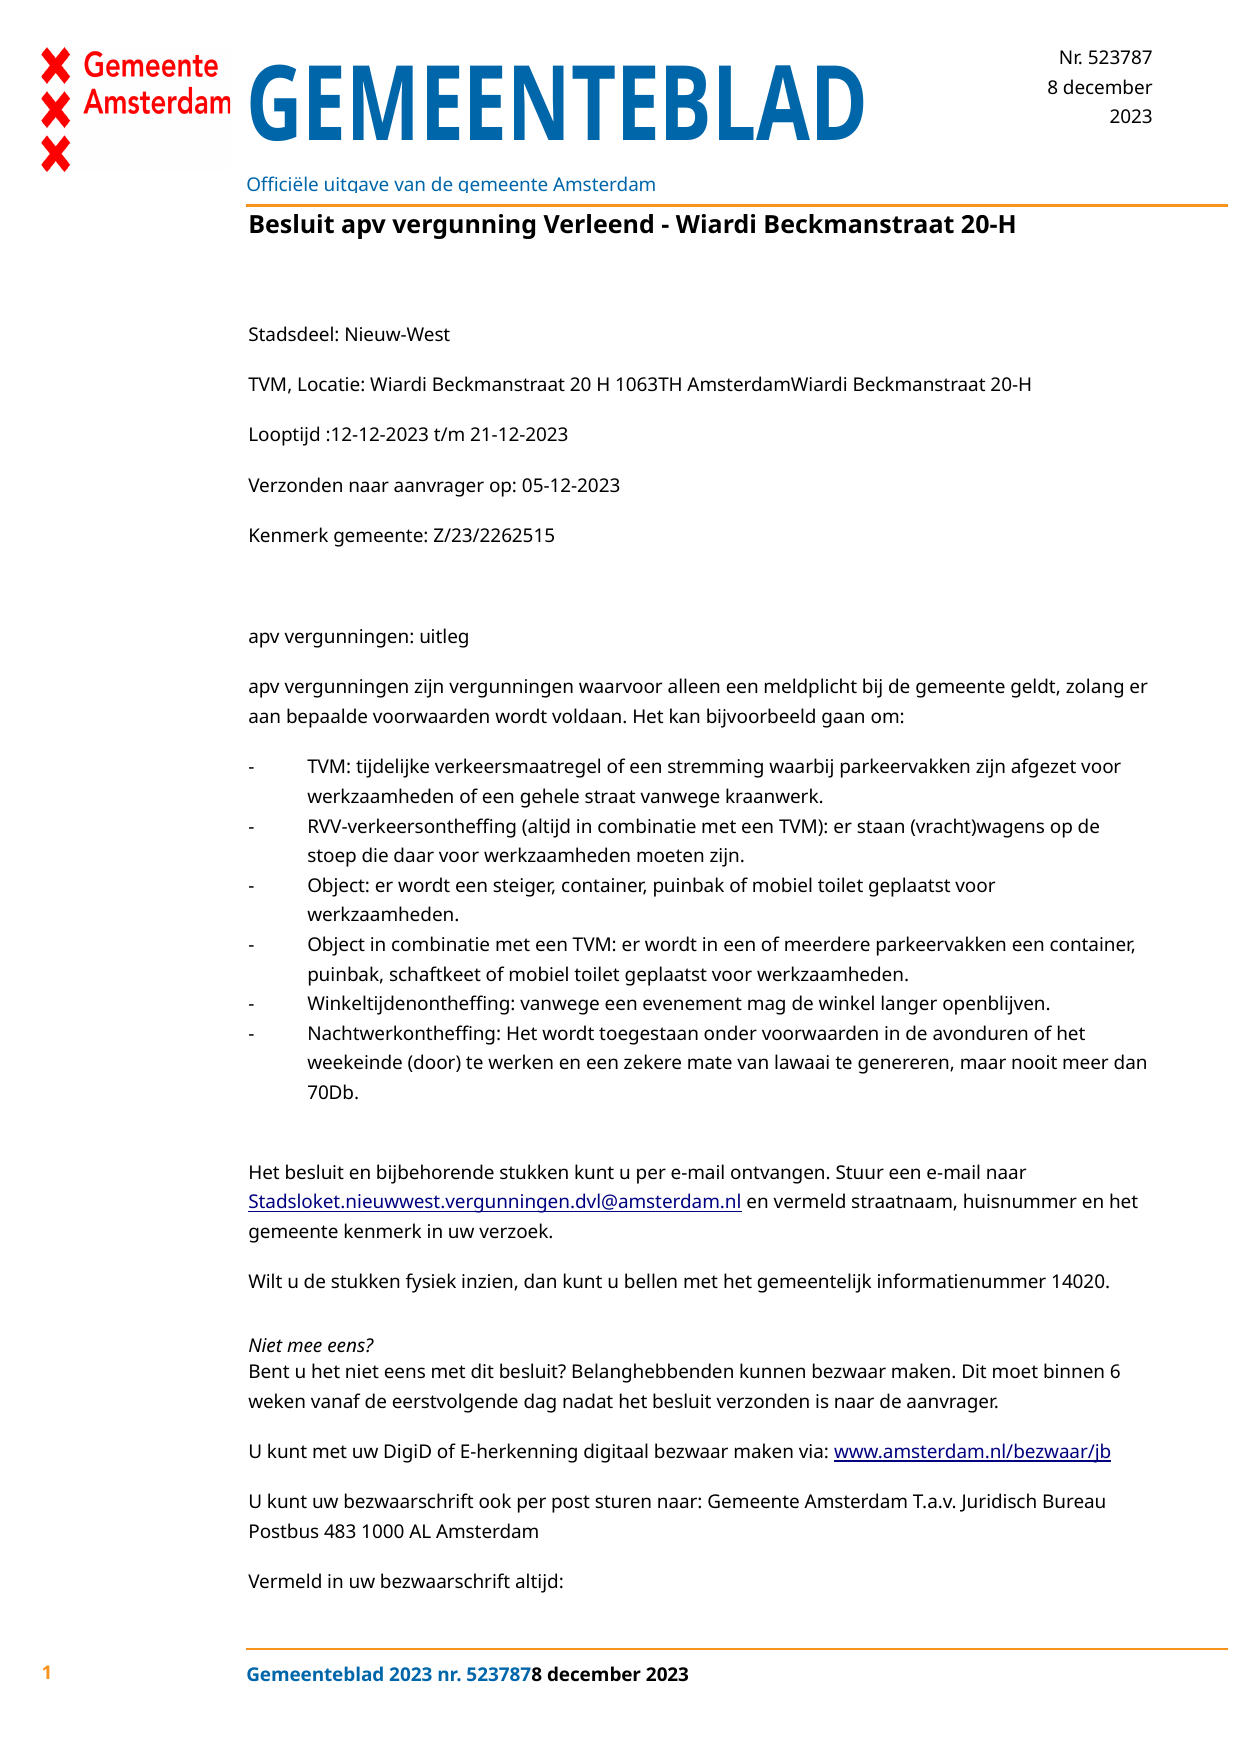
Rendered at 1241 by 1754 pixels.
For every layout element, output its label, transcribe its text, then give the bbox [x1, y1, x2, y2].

text Besluit apv vergunning Verleend - Wiardi Beckmanstraat 20-H [248, 207, 1152, 241]
text Verzonden naar aanvrager op: 05-12-2023 [248, 472, 1152, 498]
text Looptijd :12-12-2023 t/m 21-12-2023 [248, 422, 1152, 447]
text apv vergunningen zijn vergunningen waarvoor alleen een meldplicht bij de gemeente geldt, zolang er aan bepaalde voorwaarden wordt voldaan. Het kan bijvoorbeeld gaan om: [248, 674, 1152, 729]
list Winkeltijdenontheffing: vanwege een evenement mag de winkel langer openblijven. [248, 990, 1152, 1016]
text TVM, Locatie: Wiardi Beckmanstraat 20 H 1063TH AmsterdamWiardi Beckmanstraat 20-H [248, 371, 1152, 397]
picture [41, 47, 231, 172]
text Wilt u de stukken fysiek inzien, dan kunt u bellen met het gemeentelijk informatienummer 14020. [248, 1269, 1152, 1294]
text U kunt met uw DigiD of E-herkenning digitaal bezwaar maken via: www.amsterdam.nl/bezwaar/jb [248, 1438, 1152, 1464]
list Nachtwerkontheffing: Het wordt toegestaan onder voorwaarden in de avonduren of het weekeinde (door) te werken en een zekere mate van lawaai te genereren, maar nooit meer dan 70Db. [248, 1020, 1152, 1105]
text Vermeld in uw bezwaarschrift altijd: [248, 1569, 1152, 1594]
text apv vergunningen: uitleg [248, 623, 1152, 649]
text Niet mee eens? [248, 1333, 1152, 1358]
text Bent u het niet eens met dit besluit? Belanghebbenden kunnen bezwaar maken. Dit moet binnen 6 weken vanaf de eerstvolgende dag nadat het besluit verzonden is naar de aanvrager. [248, 1358, 1152, 1414]
text U kunt uw bezwaarschrift ook per post sturen naar: Gemeente Amsterdam T.a.v. Juridisch Bureau Postbus 483 1000 AL Amsterdam [248, 1489, 1152, 1544]
list Object in combinatie met een TVM: er wordt in een of meerdere parkeervakken een container, puinbak, schaftkeet of mobiel toilet geplaatst voor werkzaamheden. [248, 931, 1152, 986]
text Stadsdeel: Nieuw-West [248, 321, 1152, 346]
list RVV-verkeersontheffing (altijd in combinatie met een TVM): er staan (vracht)wagens op de stoep die daar voor werkzaamheden moeten zijn. [248, 813, 1152, 868]
list Object: er wordt een steiger, container, puinbak of mobiel toilet geplaatst voor werkzaamheden. [248, 872, 1152, 927]
list TVM: tijdelijke verkeersmaatregel of een stremming waarbij parkeervakken zijn afgezet voor werkzaamheden of een gehele straat vanwege kraanwerk. [248, 754, 1152, 809]
text Kenmerk gemeente: Z/23/2262515 [248, 522, 1152, 548]
text Het besluit en bijbehorende stukken kunt u per e-mail ontvangen. Stuur een e-mail naar Stadsloket.nieuwwest.vergunningen.dvl@amsterdam.nl en vermeld straatnaam, huisnummer en het gemeente kenmerk in uw verzoek. [248, 1159, 1152, 1244]
